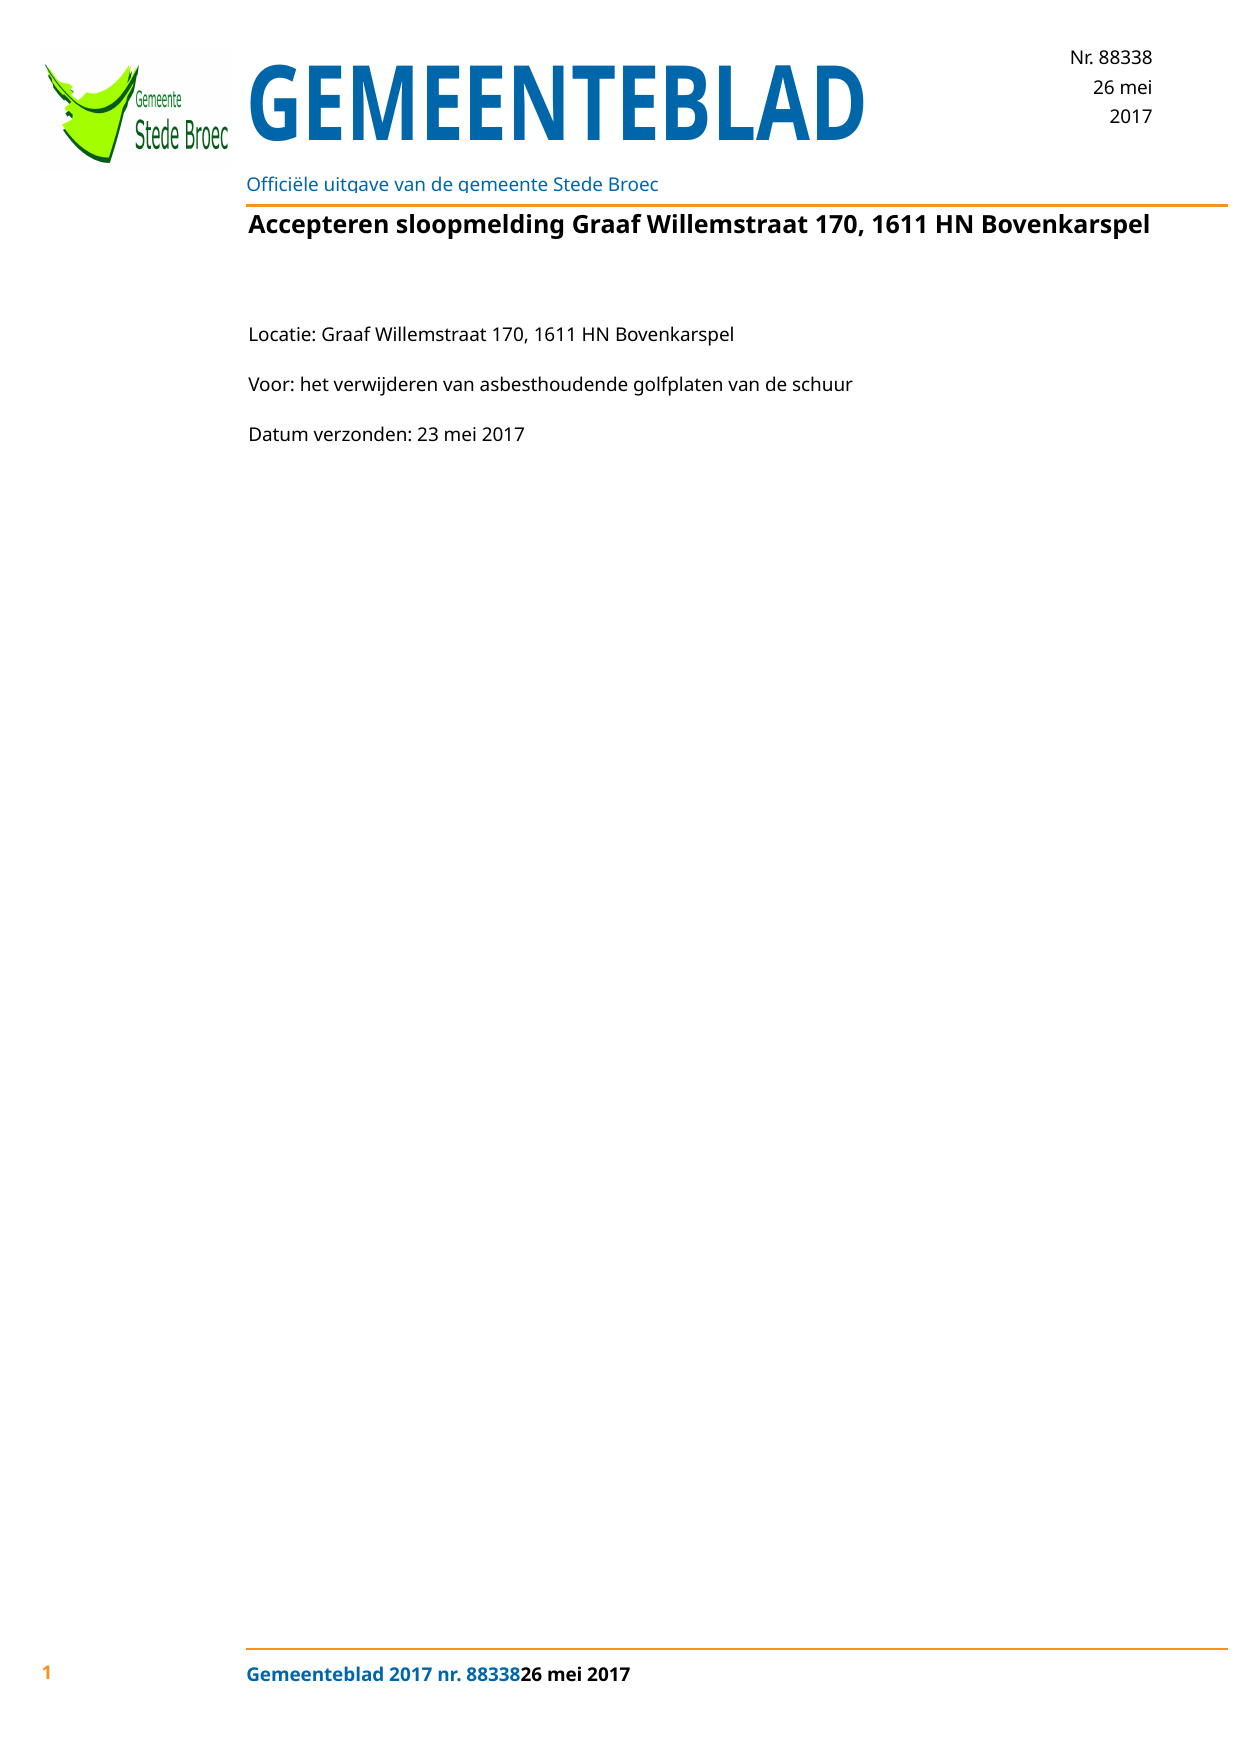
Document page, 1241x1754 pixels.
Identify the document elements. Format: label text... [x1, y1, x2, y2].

text Locatie: Graaf Willemstraat 170, 1611 HN Bovenkarspel [248, 321, 1152, 346]
text Accepteren sloopmelding Graaf Willemstraat 170, 1611 HN Bovenkarspel [248, 207, 1152, 241]
picture [41, 47, 231, 172]
text Datum verzonden: 23 mei 2017 [248, 422, 1152, 447]
text Voor: het verwijderen van asbesthoudende golfplaten van de schuur [248, 371, 1152, 397]
